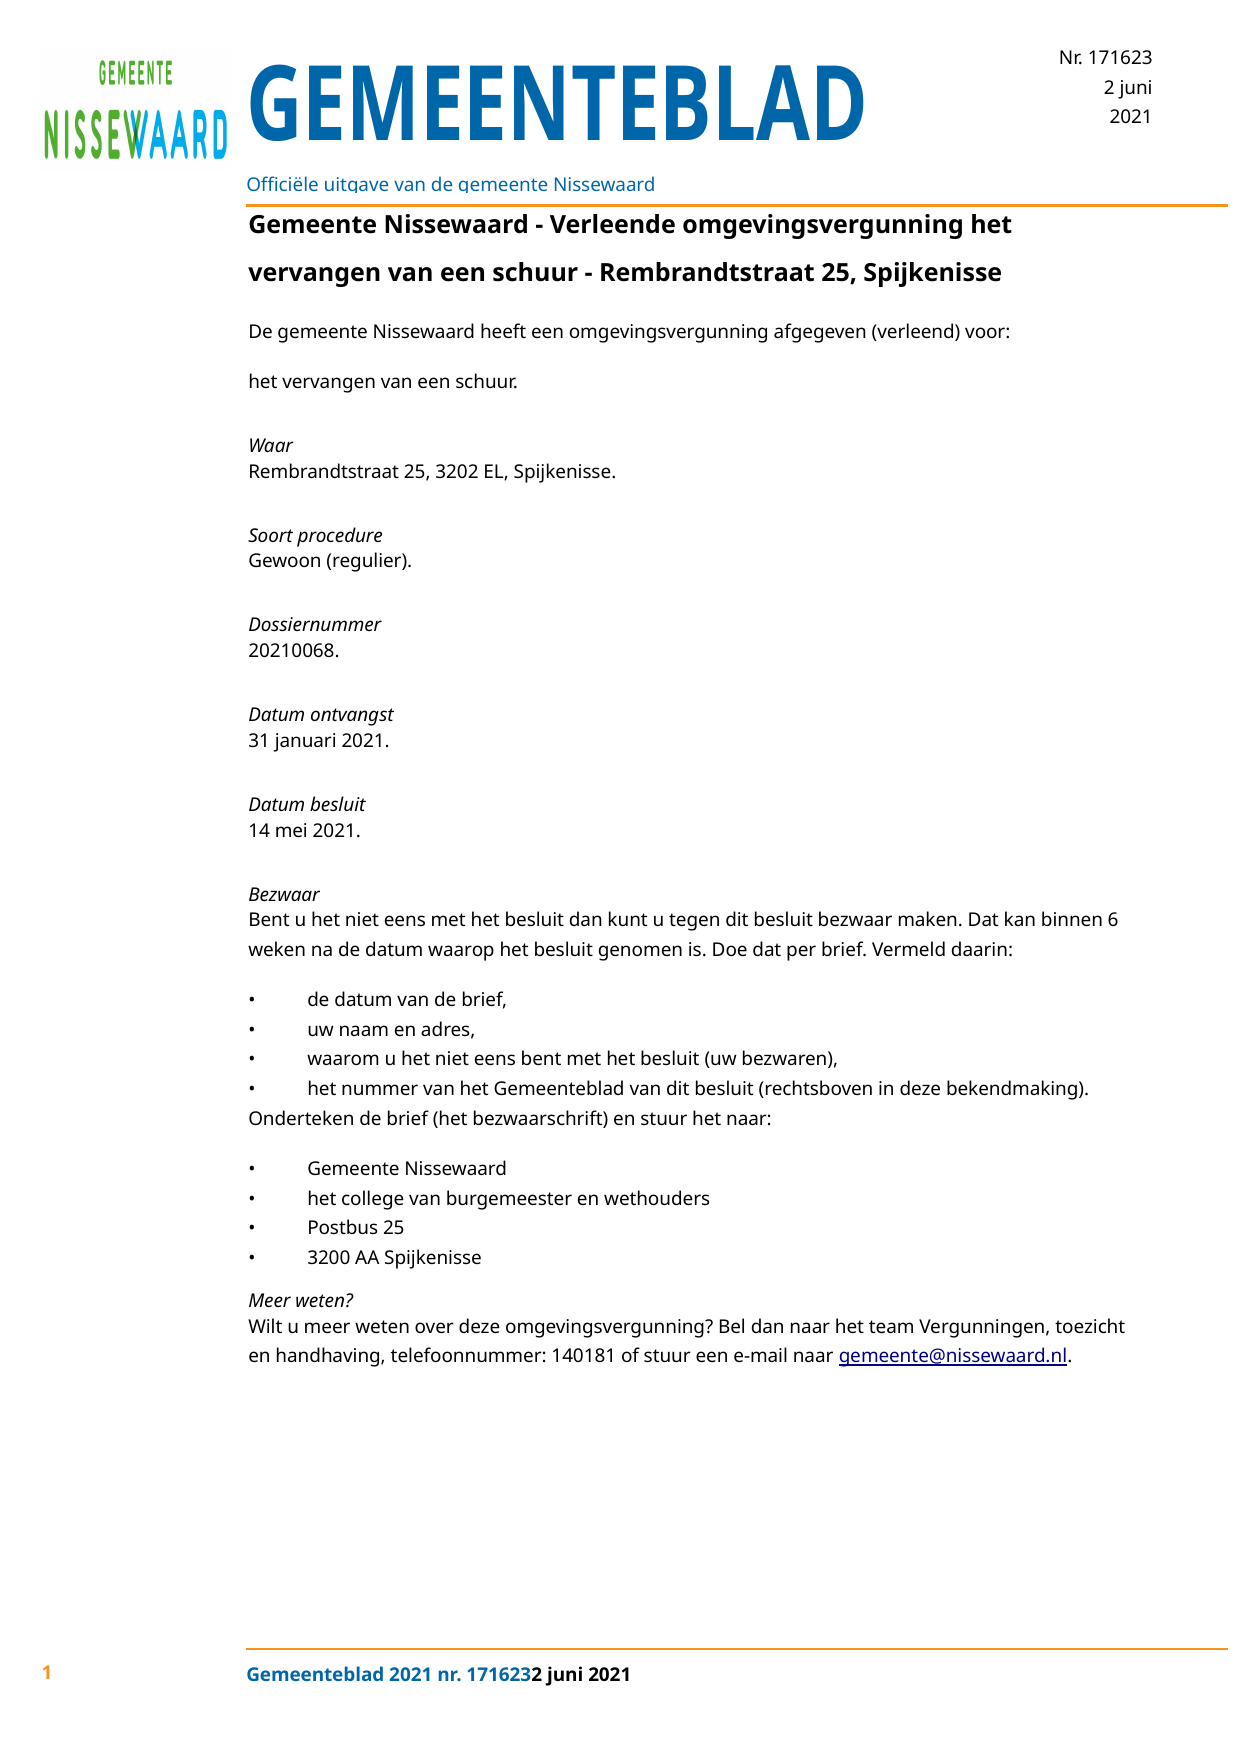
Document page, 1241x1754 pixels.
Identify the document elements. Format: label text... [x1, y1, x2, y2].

text Wilt u meer weten over deze omgevingsvergunning? Bel dan naar het team Vergunningen, toezicht en handhaving, telefoonnummer: 140181 of stuur een e-mail naar gemeente@nissewaard.nl. [248, 1313, 1152, 1368]
text Gewoon (regulier). [248, 548, 1152, 573]
list Postbus 25 [248, 1214, 1152, 1240]
text Meer weten? [248, 1287, 1152, 1313]
list Gemeente Nissewaard [248, 1155, 1152, 1181]
text Datum ontvangst [248, 701, 1152, 727]
text 14 mei 2021. [248, 817, 1152, 842]
list het college van burgemeester en wethouders [248, 1185, 1152, 1211]
list uw naam en adres, [248, 1016, 1152, 1042]
text Waar [248, 432, 1152, 458]
text Gemeente Nissewaard - Verleende omgevingsvergunning het vervangen van een schuur - Rembrandtstraat 25, Spijkenisse [248, 207, 1152, 288]
text het vervangen van een schuur. [248, 368, 1152, 394]
text Datum besluit [248, 791, 1152, 817]
text 31 januari 2021. [248, 727, 1152, 753]
text Bent u het niet eens met het besluit dan kunt u tegen dit besluit bezwaar maken. Dat kan binnen 6 weken na de datum waarop het besluit genomen is. Doe dat per brief. Vermeld daarin: [248, 906, 1152, 962]
list het nummer van het Gemeenteblad van dit besluit (rechtsboven in deze bekendmaking). [248, 1075, 1152, 1101]
text Dossiernummer [248, 612, 1152, 637]
text Onderteken de brief (het bezwaarschrift) en stuur het naar: [248, 1105, 1152, 1131]
text Soort procedure [248, 522, 1152, 548]
list waarom u het niet eens bent met het besluit (uw bezwaren), [248, 1046, 1152, 1071]
list de datum van de brief, [248, 986, 1152, 1012]
text 20210068. [248, 637, 1152, 663]
text Rembrandtstraat 25, 3202 EL, Spijkenisse. [248, 458, 1152, 484]
picture [41, 47, 231, 172]
list 3200 AA Spijkenisse [248, 1244, 1152, 1270]
text De gemeente Nissewaard heeft een omgevingsvergunning afgegeven (verleend) voor: [248, 318, 1152, 344]
text Bezwaar [248, 881, 1152, 906]
